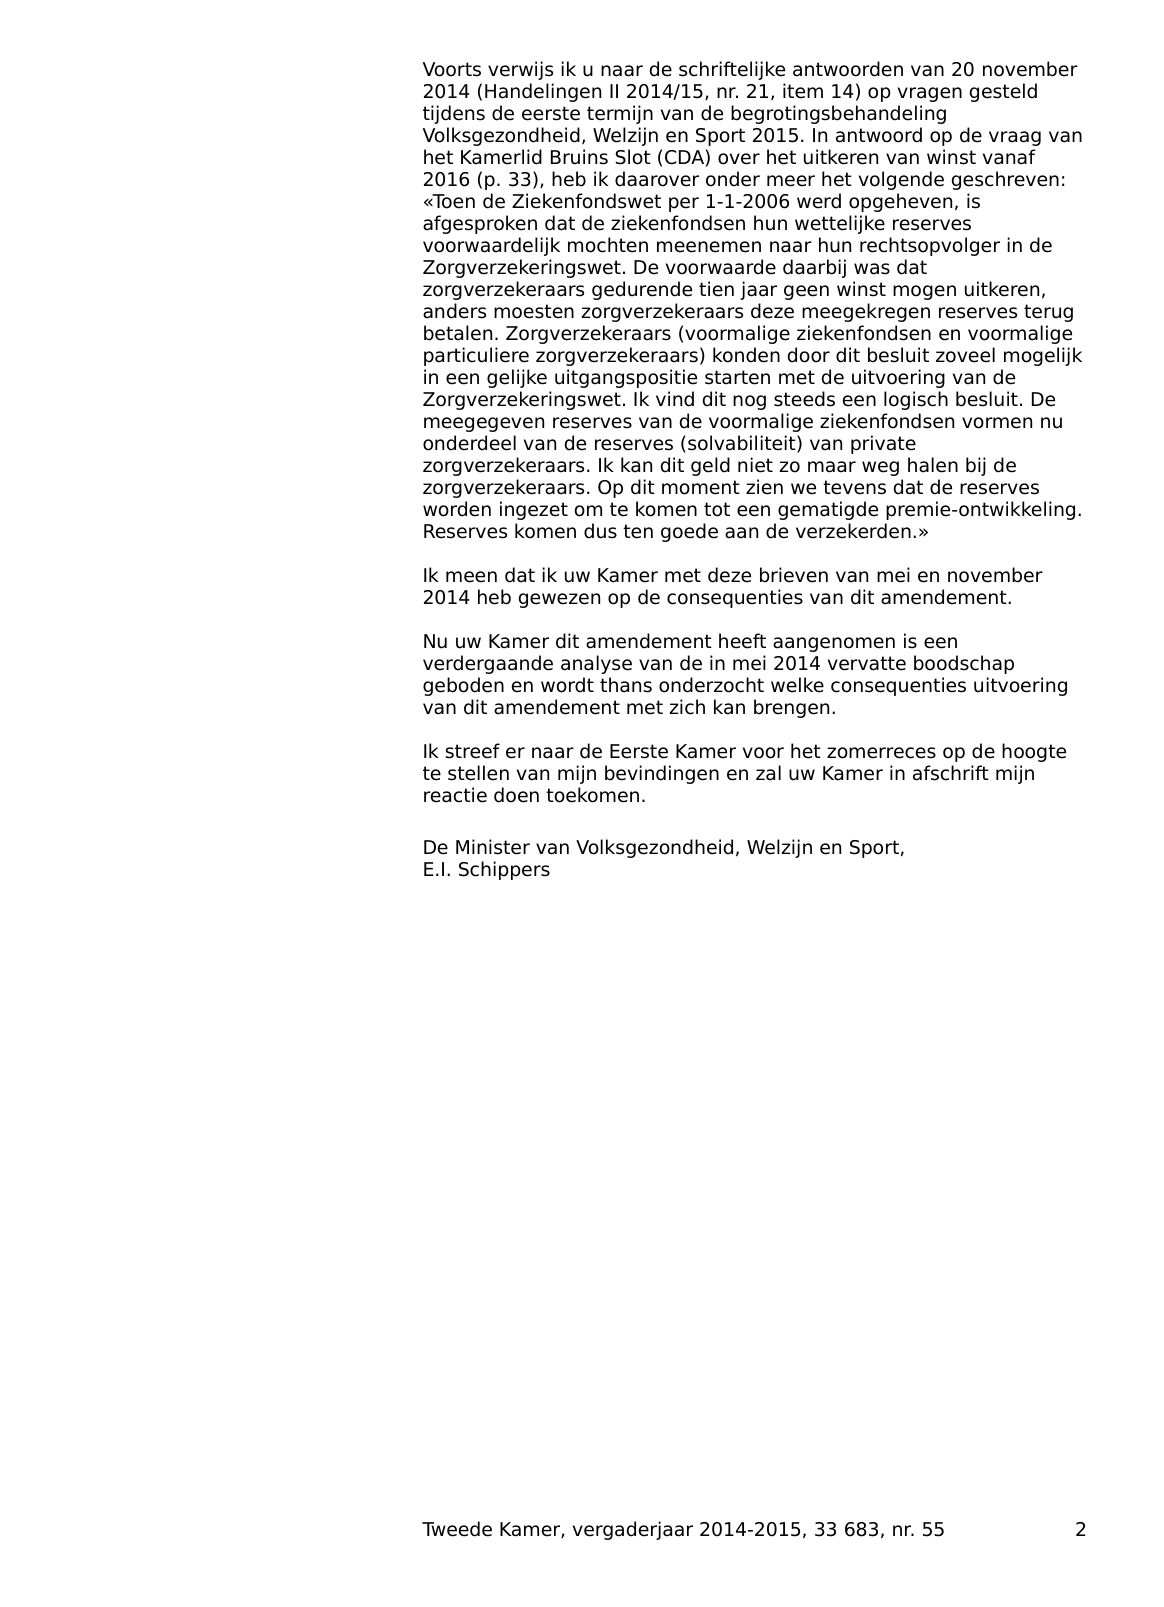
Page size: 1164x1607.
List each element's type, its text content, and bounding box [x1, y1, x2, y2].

text Voorts verwijs ik u naar de schriftelijke antwoorden van 20 november 2014 (Handelingen II 2014/15, nr. 21, item 14) op vragen gesteld tijdens de eerste termijn van de begrotingsbehandeling Volksgezondheid, Welzijn en Sport 2015. In antwoord op de vraag van het Kamerlid Bruins Slot (CDA) over het uitkeren van winst vanaf 2016 (p. 33), heb ik daarover onder meer het volgende geschreven: «Toen de Ziekenfondswet per 1-1-2006 werd opgeheven, is afgesproken dat de ziekenfondsen hun wettelijke reserves voorwaardelijk mochten meenemen naar hun rechtsopvolger in de Zorgverzekeringswet. De voorwaarde daarbij was dat zorgverzekeraars gedurende tien jaar geen winst mogen uitkeren, anders moesten zorgverzekeraars deze meegekregen reserves terug betalen. Zorgverzekeraars (voormalige ziekenfondsen en voormalige particuliere zorgverzekeraars) konden door dit besluit zoveel mogelijk in een gelijke uitgangspositie starten met de uitvoering van de Zorgverzekeringswet. Ik vind dit nog steeds een logisch besluit. De meegegeven reserves van de voormalige ziekenfondsen vormen nu onderdeel van de reserves (solvabiliteit) van private zorgverzekeraars. Ik kan dit geld niet zo maar weg halen bij de zorgverzekeraars. Op dit moment zien we tevens dat de reserves worden ingezet om te komen tot een gematigde premie-ontwikkeling. Reserves komen dus ten goede aan de verzekerden.» [422, 59, 1087, 543]
text Ik meen dat ik uw Kamer met deze brieven van mei en november 2014 heb gewezen op de consequenties van dit amendement. [422, 565, 1087, 609]
text Ik streef er naar de Eerste Kamer voor het zomerreces op de hoogte te stellen van mijn bevindingen en zal uw Kamer in afschrift mijn reactie doen toekomen. [422, 741, 1087, 807]
text De Minister van Volksgezondheid, Welzijn en Sport, E.I. Schippers [422, 837, 1087, 881]
text Nu uw Kamer dit amendement heeft aangenomen is een verdergaande analyse van de in mei 2014 vervatte boodschap geboden en wordt thans onderzocht welke consequenties uitvoering van dit amendement met zich kan brengen. [422, 631, 1087, 719]
